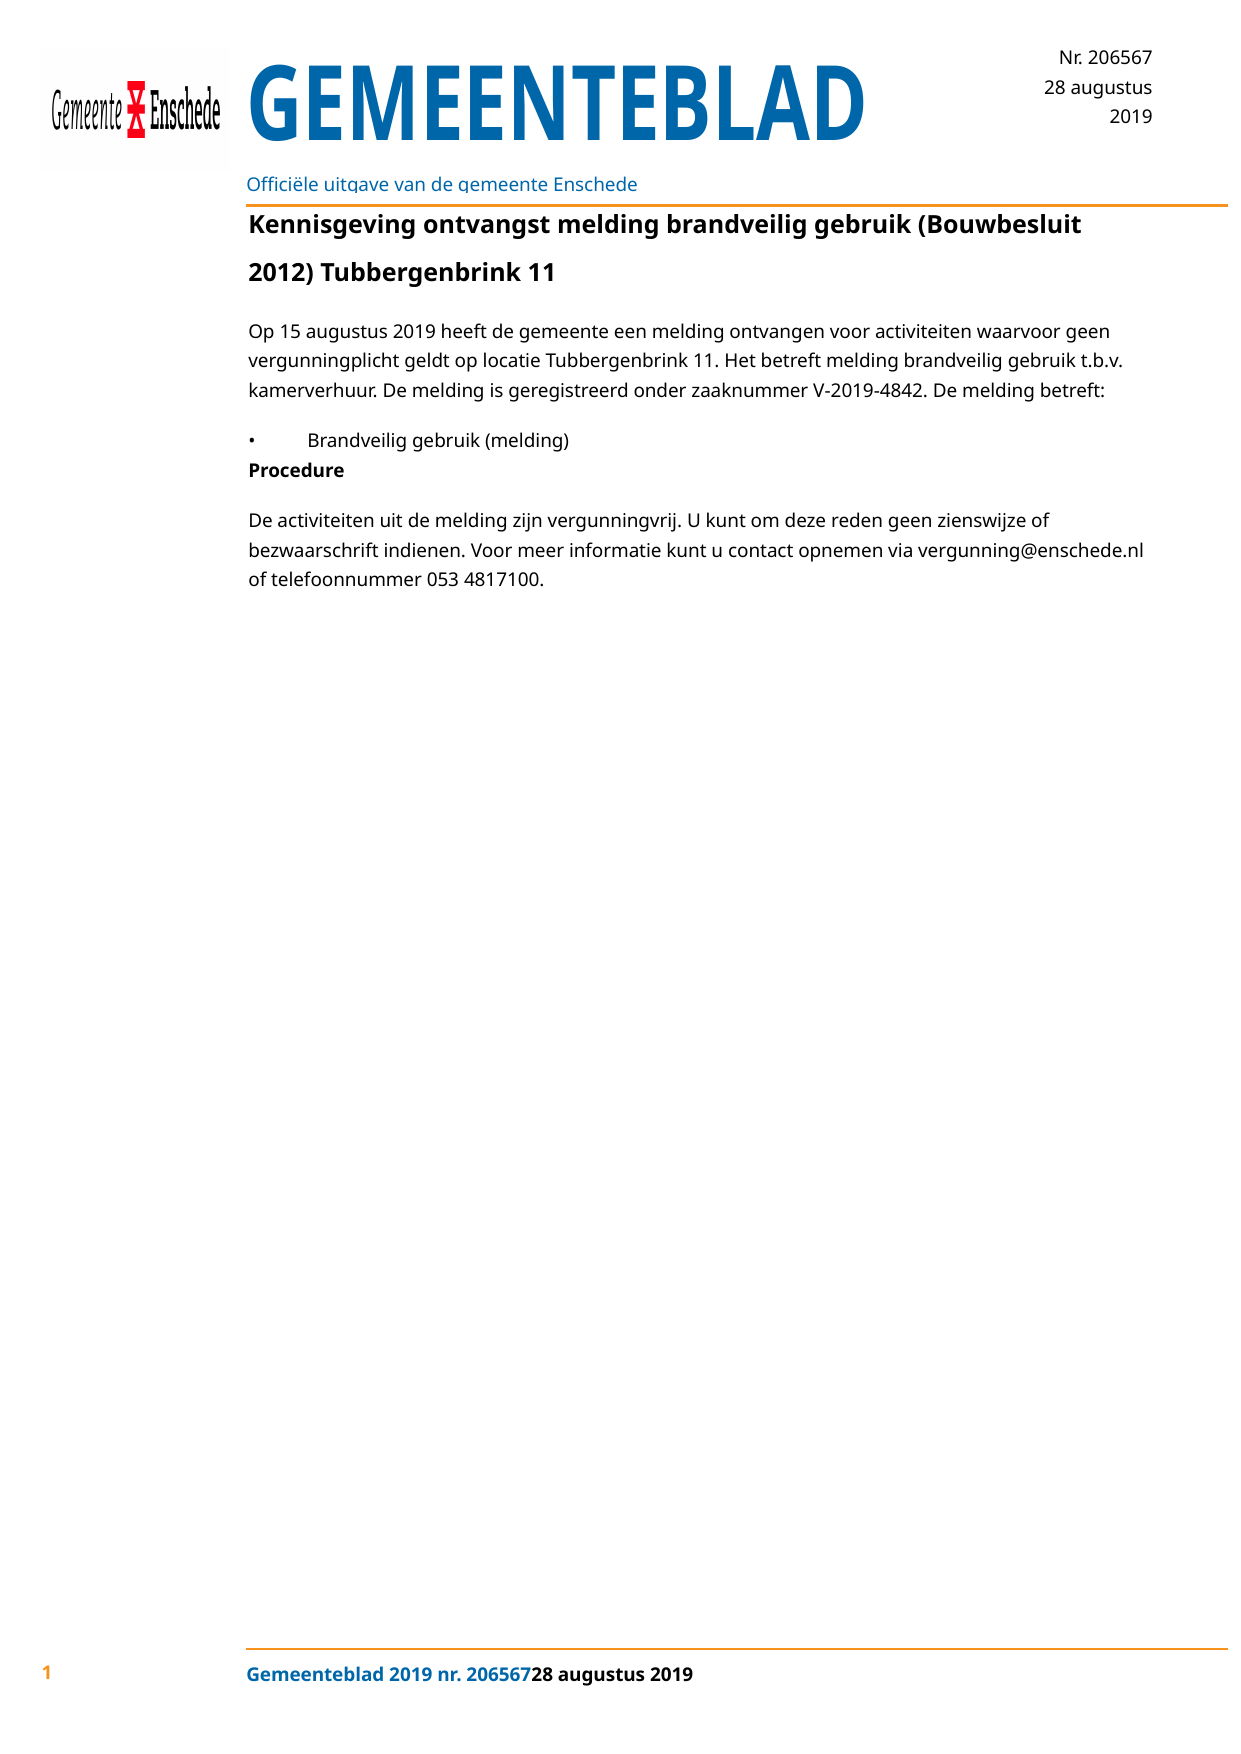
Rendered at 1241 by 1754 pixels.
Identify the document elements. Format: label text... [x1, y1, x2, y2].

list Brandveilig gebruik (melding) [248, 427, 1152, 453]
text Op 15 augustus 2019 heeft de gemeente een melding ontvangen voor activiteiten waarvoor geen vergunningplicht geldt op locatie Tubbergenbrink 11. Het betreft melding brandveilig gebruik t.b.v. kamerverhuur. De melding is geregistreerd onder zaaknummer V-2019-4842. De melding betreft: [248, 318, 1152, 403]
text Kennisgeving ontvangst melding brandveilig gebruik (Bouwbesluit 2012) Tubbergenbrink 11 [248, 207, 1152, 288]
picture [41, 47, 231, 172]
text De activiteiten uit de melding zijn vergunningvrij. U kunt om deze reden geen zienswijze of bezwaarschrift indienen. Voor meer informatie kunt u contact opnemen via vergunning@enschede.nl of telefoonnummer 053 4817100. [248, 507, 1152, 592]
text Procedure [248, 457, 1152, 483]
